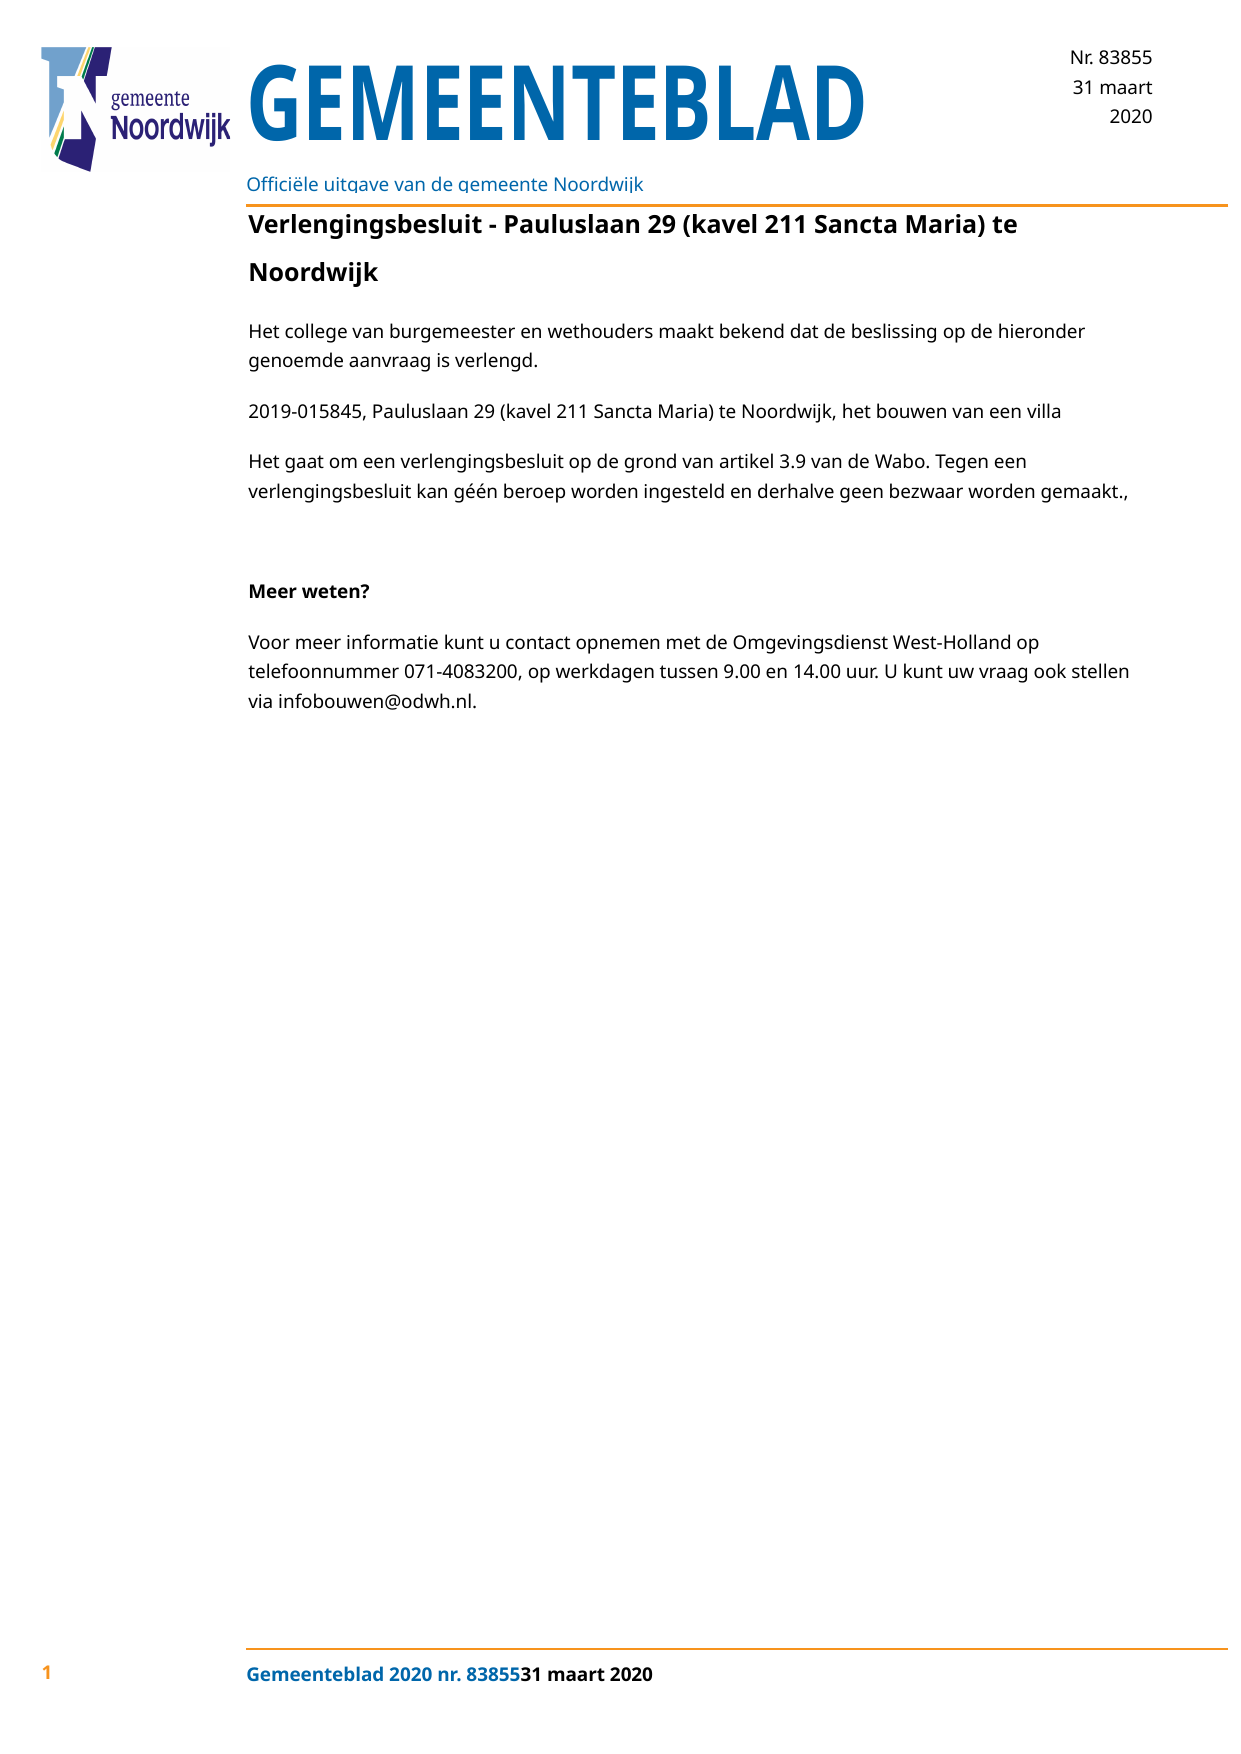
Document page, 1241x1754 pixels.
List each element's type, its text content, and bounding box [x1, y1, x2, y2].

text 2019-015845, Pauluslaan 29 (kavel 211 Sancta Maria) te Noordwijk, het bouwen van een villa [248, 398, 1152, 424]
picture [41, 47, 231, 172]
text Het gaat om een verlengingsbesluit op de grond van artikel 3.9 van de Wabo. Tegen een verlengingsbesluit kan géén beroep worden ingesteld en derhalve geen bezwaar worden gemaakt., [248, 448, 1152, 504]
text Meer weten? [248, 579, 1152, 604]
text Het college van burgemeester en wethouders maakt bekend dat de beslissing op de hieronder genoemde aanvraag is verlengd. [248, 318, 1152, 373]
text Verlengingsbesluit - Pauluslaan 29 (kavel 211 Sancta Maria) te Noordwijk [248, 207, 1152, 288]
text Voor meer informatie kunt u contact opnemen met de Omgevingsdienst West-Holland op telefoonnummer 071-4083200, op werkdagen tussen 9.00 en 14.00 uur. U kunt uw vraag ook stellen via infobouwen@odwh.nl. [248, 629, 1152, 714]
